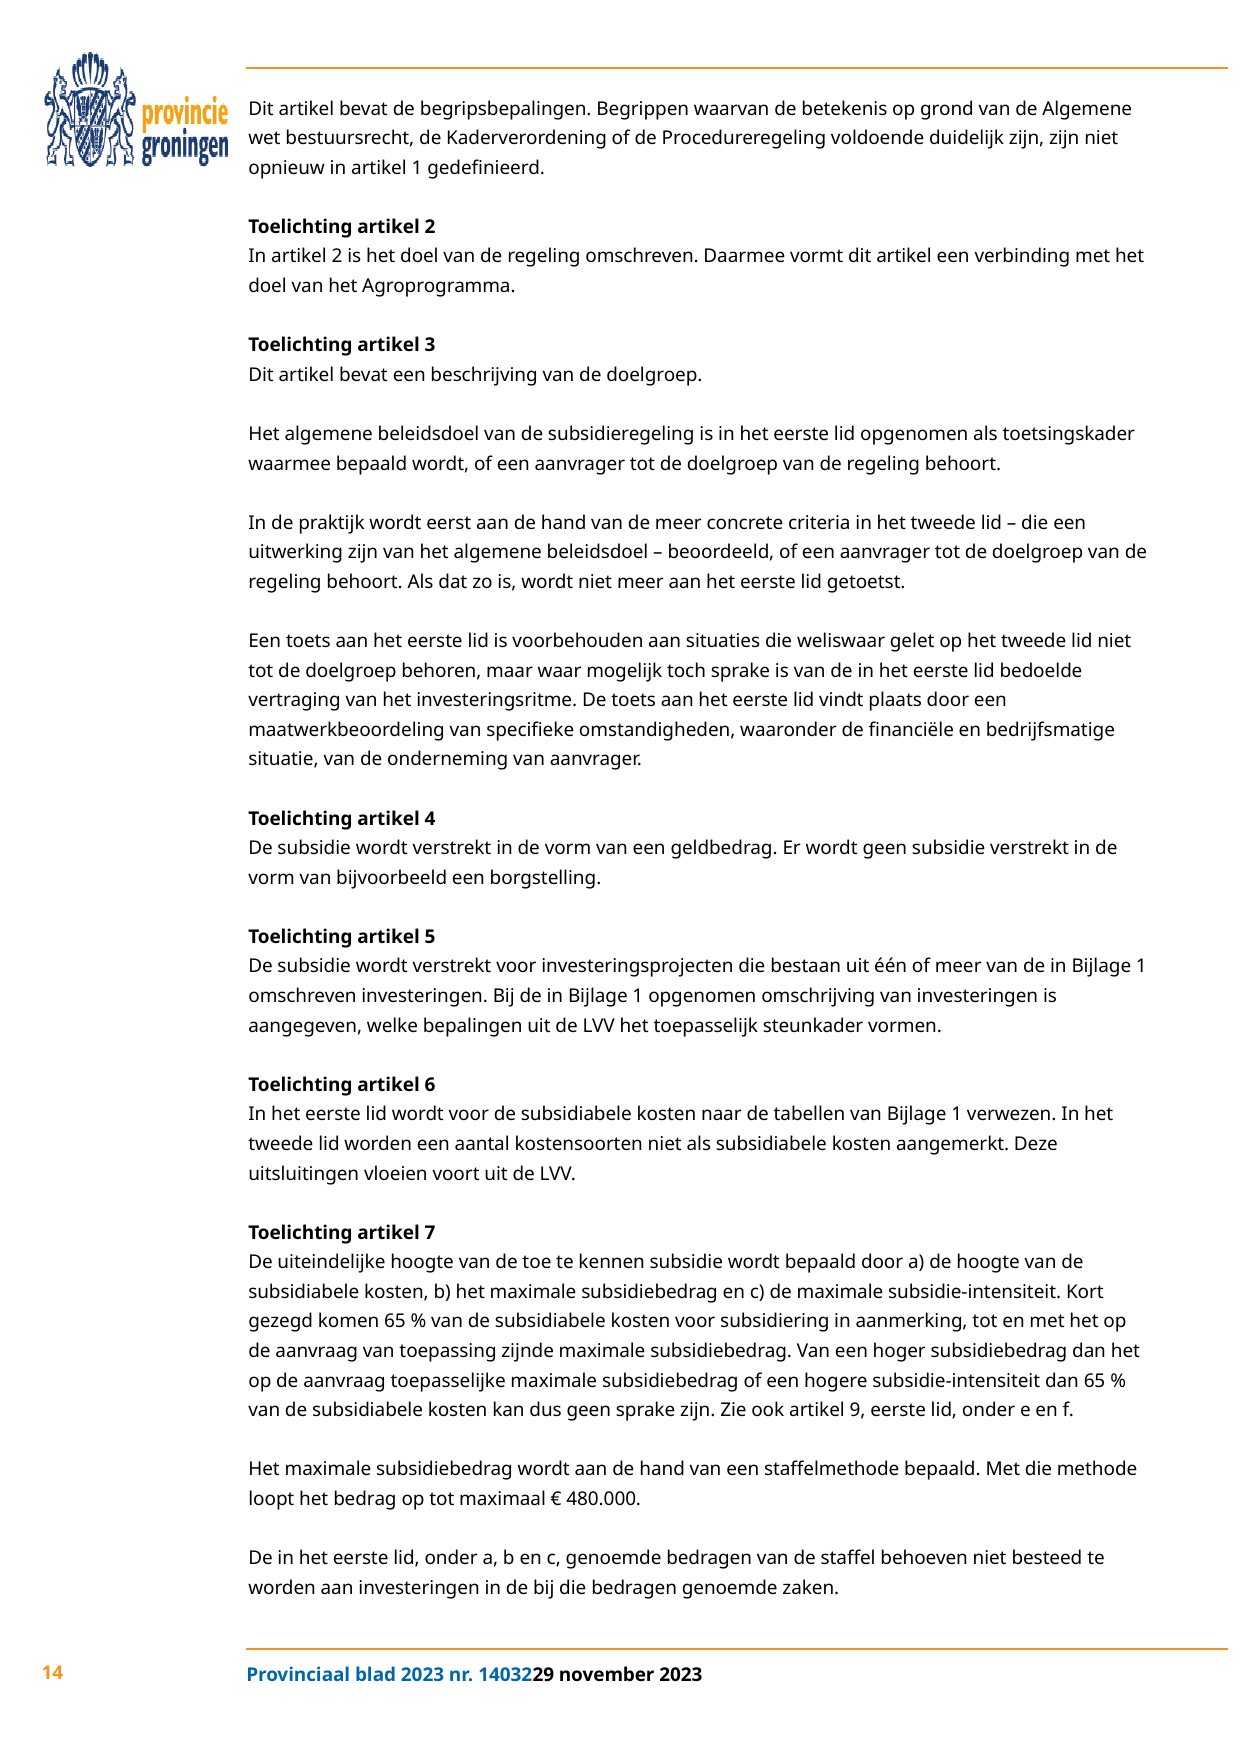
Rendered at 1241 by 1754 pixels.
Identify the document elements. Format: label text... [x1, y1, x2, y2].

text In de praktijk wordt eerst aan de hand van de meer concrete criteria in het tweede lid – die een uitwerking zijn van het algemene beleidsdoel – beoordeeld, of een aanvrager tot de doelgroep van de regeling behoort. Als dat zo is, wordt niet meer aan het eerste lid getoetst. [248, 509, 1152, 594]
text Toelichting artikel 3 [248, 331, 1152, 357]
text Toelichting artikel 7 [248, 1219, 1152, 1245]
text De in het eerste lid, onder a, b en c, genoemde bedragen van de staffel behoeven niet besteed te worden aan investeringen in de bij die bedragen genoemde zaken. [248, 1544, 1152, 1600]
text De subsidie wordt verstrekt in de vorm van een geldbedrag. Er wordt geen subsidie verstrekt in de vorm van bijvoorbeeld een borgstelling. [248, 834, 1152, 890]
text De uiteindelijke hoogte van de toe te kennen subsidie wordt bepaald door a) de hoogte van de subsidiabele kosten, b) het maximale subsidiebedrag en c) de maximale subsidie-intensiteit. Kort gezegd komen 65 % van de subsidiabele kosten voor subsidiering in aanmerking, tot en met het op de aanvraag van toepassing zijnde maximale subsidiebedrag. Van een hoger subsidiebedrag dan het op de aanvraag toepasselijke maximale subsidiebedrag of een hogere subsidie-intensiteit dan 65 % van de subsidiabele kosten kan dus geen sprake zijn. Zie ook artikel 9, eerste lid, onder e en f. [248, 1248, 1152, 1422]
text Toelichting artikel 6 [248, 1071, 1152, 1097]
text Het algemene beleidsdoel van de subsidieregeling is in het eerste lid opgenomen als toetsingskader waarmee bepaald wordt, of een aanvrager tot de doelgroep van de regeling behoort. [248, 420, 1152, 476]
text In artikel 2 is het doel van de regeling omschreven. Daarmee vormt dit artikel een verbinding met het doel van het Agroprogramma. [248, 243, 1152, 298]
text In het eerste lid wordt voor de subsidiabele kosten naar de tabellen van Bijlage 1 verwezen. In het tweede lid worden een aantal kostensoorten niet als subsidiabele kosten aangemerkt. Deze uitsluitingen vloeien voort uit de LVV. [248, 1101, 1152, 1186]
picture [41, 47, 231, 172]
text Toelichting artikel 4 [248, 805, 1152, 831]
text Het maximale subsidiebedrag wordt aan de hand van een staffelmethode bepaald. Met die methode loopt het bedrag op tot maximaal € 480.000. [248, 1456, 1152, 1511]
text Toelichting artikel 5 [248, 923, 1152, 949]
text Dit artikel bevat de begripsbepalingen. Begrippen waarvan de betekenis op grond van de Algemene wet bestuursrecht, de Kaderverordening of de Procedureregeling voldoende duidelijk zijn, zijn niet opnieuw in artikel 1 gedefinieerd. [248, 95, 1152, 180]
text Dit artikel bevat een beschrijving van de doelgroep. [248, 361, 1152, 387]
text Een toets aan het eerste lid is voorbehouden aan situaties die weliswaar gelet op het tweede lid niet tot de doelgroep behoren, maar waar mogelijk toch sprake is van de in het eerste lid bedoelde vertraging van het investeringsritme. De toets aan het eerste lid vindt plaats door een maatwerkbeoordeling van specifieke omstandigheden, waaronder de financiële en bedrijfsmatige situatie, van de onderneming van aanvrager. [248, 627, 1152, 771]
text De subsidie wordt verstrekt voor investeringsprojecten die bestaan uit één of meer van de in Bijlage 1 omschreven investeringen. Bij de in Bijlage 1 opgenomen omschrijving van investeringen is aangegeven, welke bepalingen uit de LVV het toepasselijk steunkader vormen. [248, 953, 1152, 1038]
text Toelichting artikel 2 [248, 213, 1152, 239]
